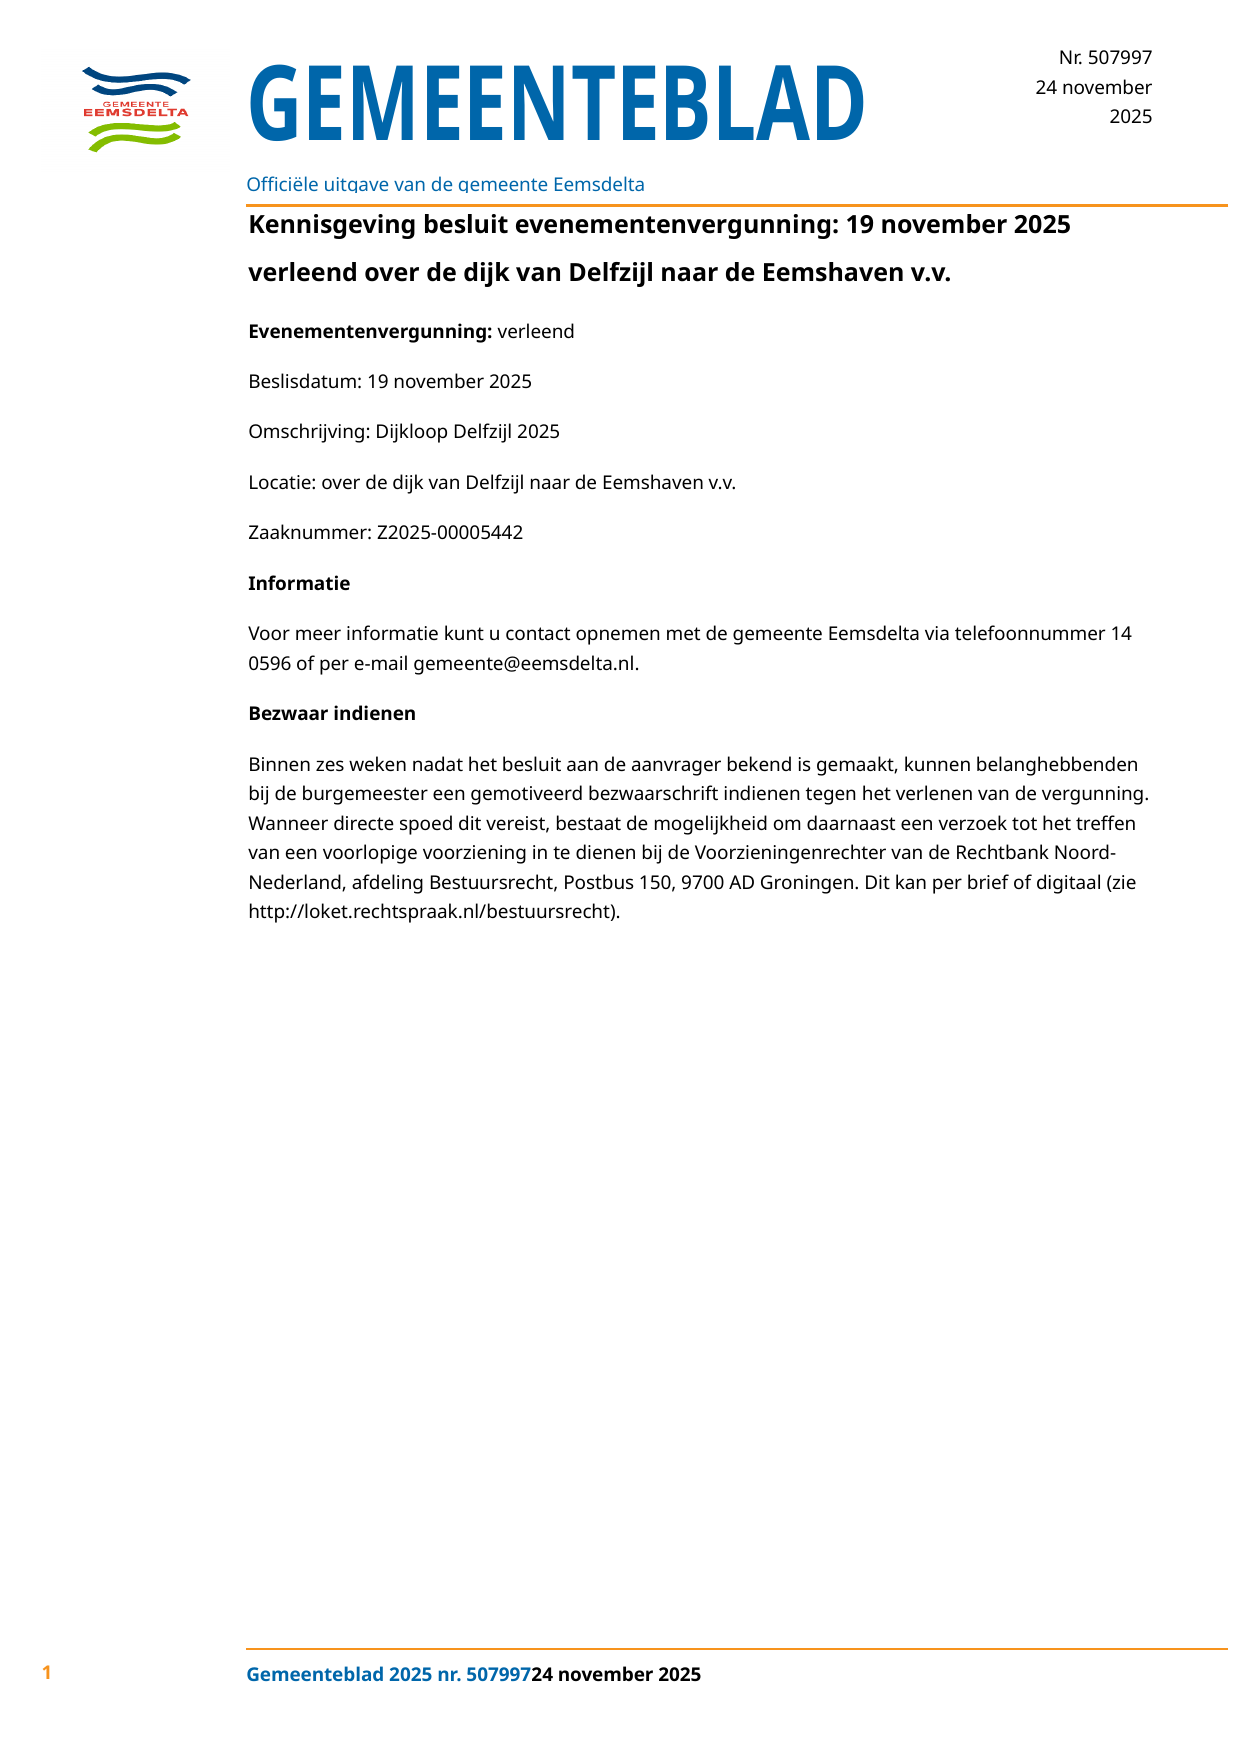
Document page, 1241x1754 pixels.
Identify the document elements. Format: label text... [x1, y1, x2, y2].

text Evenementenvergunning: verleend [248, 318, 1152, 344]
text Bezwaar indienen [248, 700, 1152, 726]
text Beslisdatum: 19 november 2025 [248, 368, 1152, 394]
text Zaaknummer: Z2025-00005442 [248, 519, 1152, 545]
text Locatie: over de dijk van Delfzijl naar de Eemshaven v.v. [248, 469, 1152, 495]
text Informatie [248, 570, 1152, 596]
text Binnen zes weken nadat het besluit aan de aanvrager bekend is gemaakt, kunnen belanghebbenden bij de burgemeester een gemotiveerd bezwaarschrift indienen tegen het verlenen van de vergunning. Wanneer directe spoed dit vereist, bestaat de mogelijkheid om daarnaast een verzoek tot het treffen van een voorlopige voorziening in te dienen bij de Voorzieningenrechter van de Rechtbank Noord-Nederland, afdeling Bestuursrecht, Postbus 150, 9700 AD Groningen. Dit kan per brief of digitaal (zie http://loket.rechtspraak.nl/bestuursrecht). [248, 751, 1152, 924]
text Kennisgeving besluit evenementenvergunning: 19 november 2025 verleend over de dijk van Delfzijl naar de Eemshaven v.v. [248, 207, 1152, 288]
picture [41, 47, 231, 172]
text Omschrijving: Dijkloop Delfzijl 2025 [248, 419, 1152, 444]
text Voor meer informatie kunt u contact opnemen met de gemeente Eemsdelta via telefoonnummer 14 0596 of per e-mail gemeente@eemsdelta.nl. [248, 620, 1152, 676]
